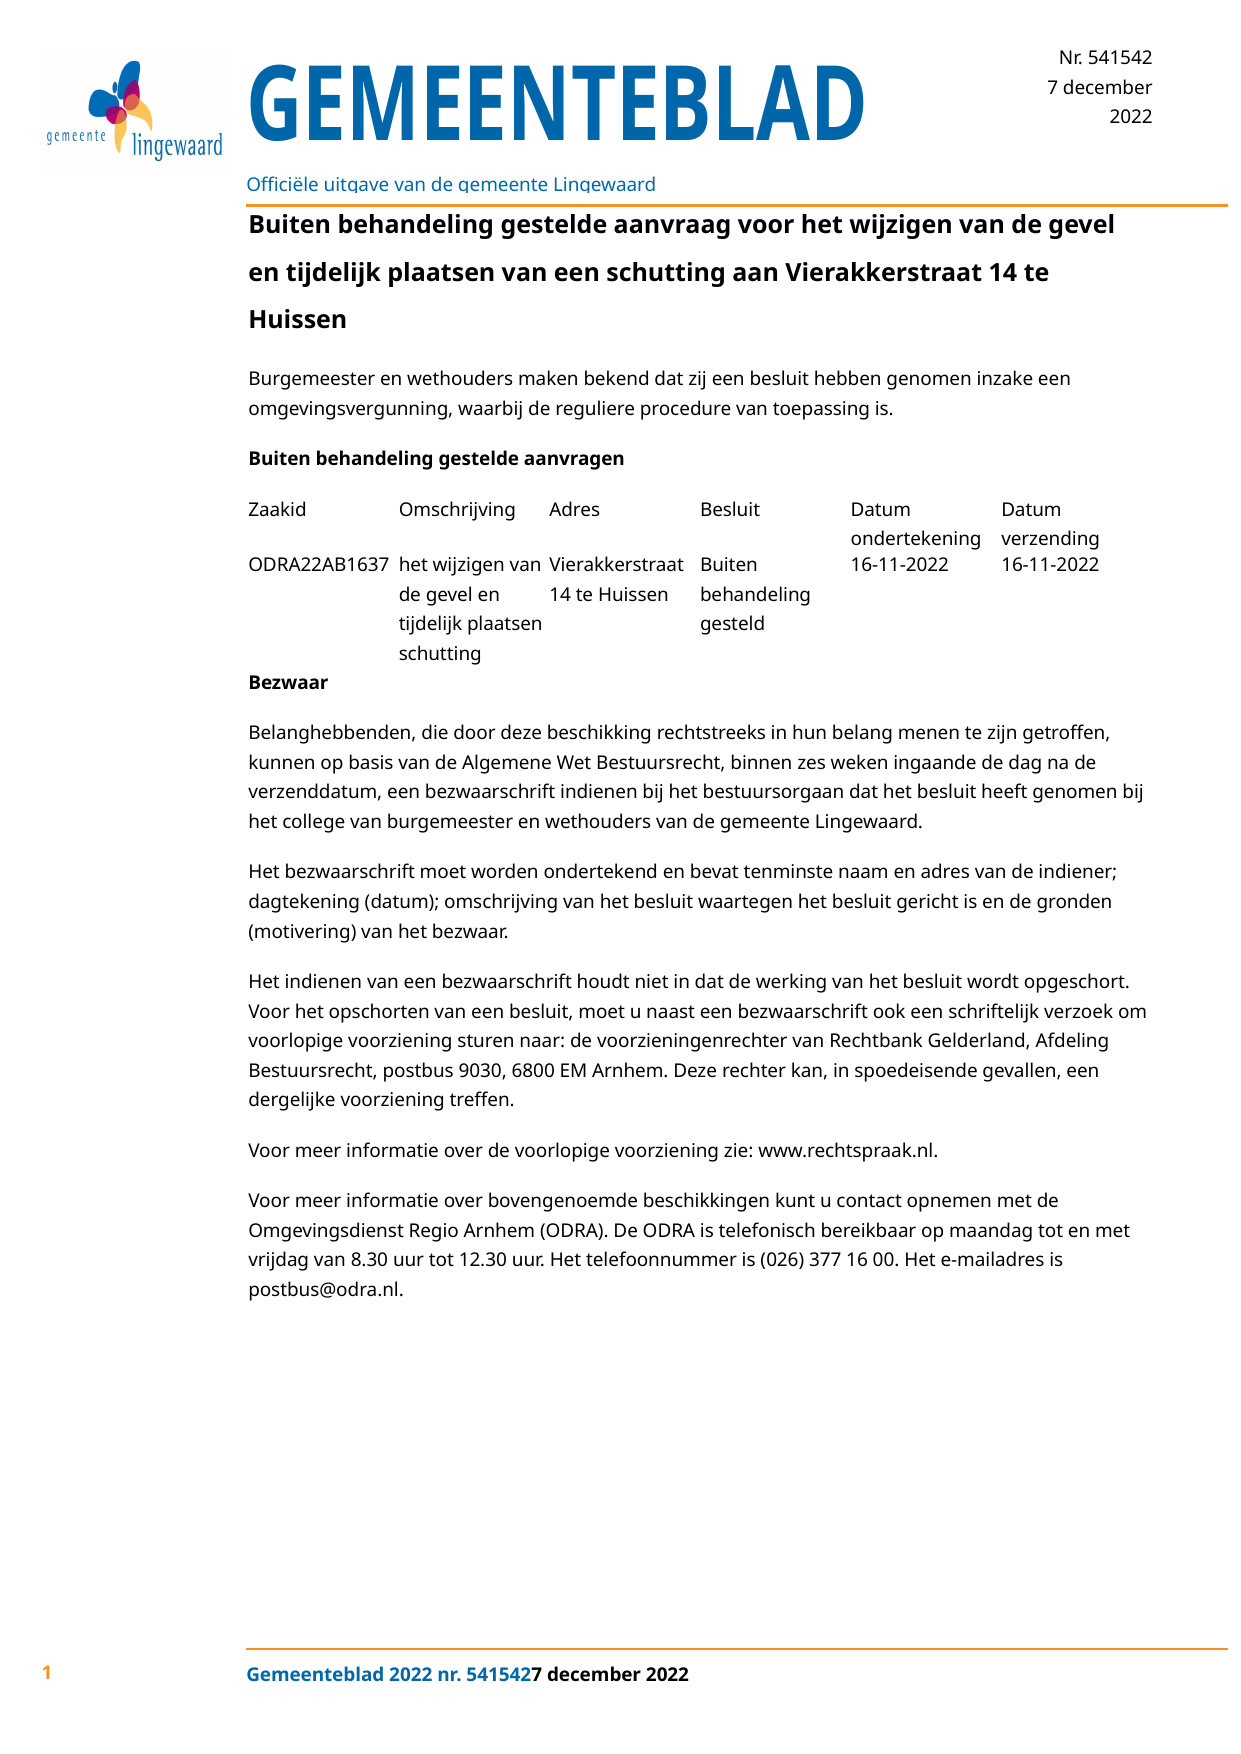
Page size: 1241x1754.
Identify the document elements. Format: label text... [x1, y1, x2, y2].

text Bezwaar [248, 669, 1152, 695]
table_header Datum verzending [1001, 496, 1152, 551]
text Burgemeester en wethouders maken bekend dat zij een besluit hebben genomen inzake een omgevingsvergunning, waarbij de reguliere procedure van toepassing is. [248, 366, 1152, 421]
text Buiten behandeling gestelde aanvragen [248, 446, 1152, 471]
table_header Datum ondertekening [850, 496, 1001, 551]
picture [41, 47, 231, 172]
text Voor meer informatie over bovengenoemde beschikkingen kunt u contact opnemen met de Omgevingsdienst Regio Arnhem (ODRA). De ODRA is telefonisch bereikbaar op maandag tot en met vrijdag van 8.30 uur tot 12.30 uur. Het telefoonnummer is (026) 377 16 00. Het e-mailadres is postbus@odra.nl. [248, 1187, 1152, 1302]
table_cell Buiten behandeling gesteld [700, 551, 850, 666]
text Het indienen van een bezwaarschrift houdt niet in dat de werking van het besluit wordt opgeschort. Voor het opschorten van een besluit, moet u naast een bezwaarschrift ook een schriftelijk verzoek om voorlopige voorziening sturen naar: de voorzieningenrechter van Rechtbank Gelderland, Afdeling Bestuursrecht, postbus 9030, 6800 EM Arnhem. Deze rechter kan, in spoedeisende gevallen, een dergelijke voorziening treffen. [248, 968, 1152, 1112]
table_header Omschrijving [399, 496, 549, 551]
table_header Adres [549, 496, 700, 551]
table_header Zaakid [248, 496, 398, 551]
table_cell 16-11-2022 [1001, 551, 1152, 666]
table_cell het wijzigen van de gevel en tijdelijk plaatsen schutting [399, 551, 549, 666]
table_cell 16-11-2022 [850, 551, 1001, 666]
text Belanghebbenden, die door deze beschikking rechtstreeks in hun belang menen te zijn getroffen, kunnen op basis van de Algemene Wet Bestuursrecht, binnen zes weken ingaande de dag na de verzenddatum, een bezwaarschrift indienen bij het bestuursorgaan dat het besluit heeft genomen bij het college van burgemeester en wethouders van de gemeente Lingewaard. [248, 719, 1152, 834]
table_cell Vierakkerstraat 14 te Huissen [549, 551, 700, 666]
text Buiten behandeling gestelde aanvraag voor het wijzigen van de gevel en tijdelijk plaatsen van een schutting aan Vierakkerstraat 14 te Huissen [248, 207, 1152, 336]
table_header Besluit [700, 496, 850, 551]
text Voor meer informatie over de voorlopige voorziening zie: www.rechtspraak.nl. [248, 1137, 1152, 1163]
text Het bezwaarschrift moet worden ondertekend en bevat tenminste naam en adres van de indiener; dagtekening (datum); omschrijving van het besluit waartegen het besluit gericht is en de gronden (motivering) van het bezwaar. [248, 859, 1152, 943]
table_cell ODRA22AB1637 [248, 551, 398, 666]
